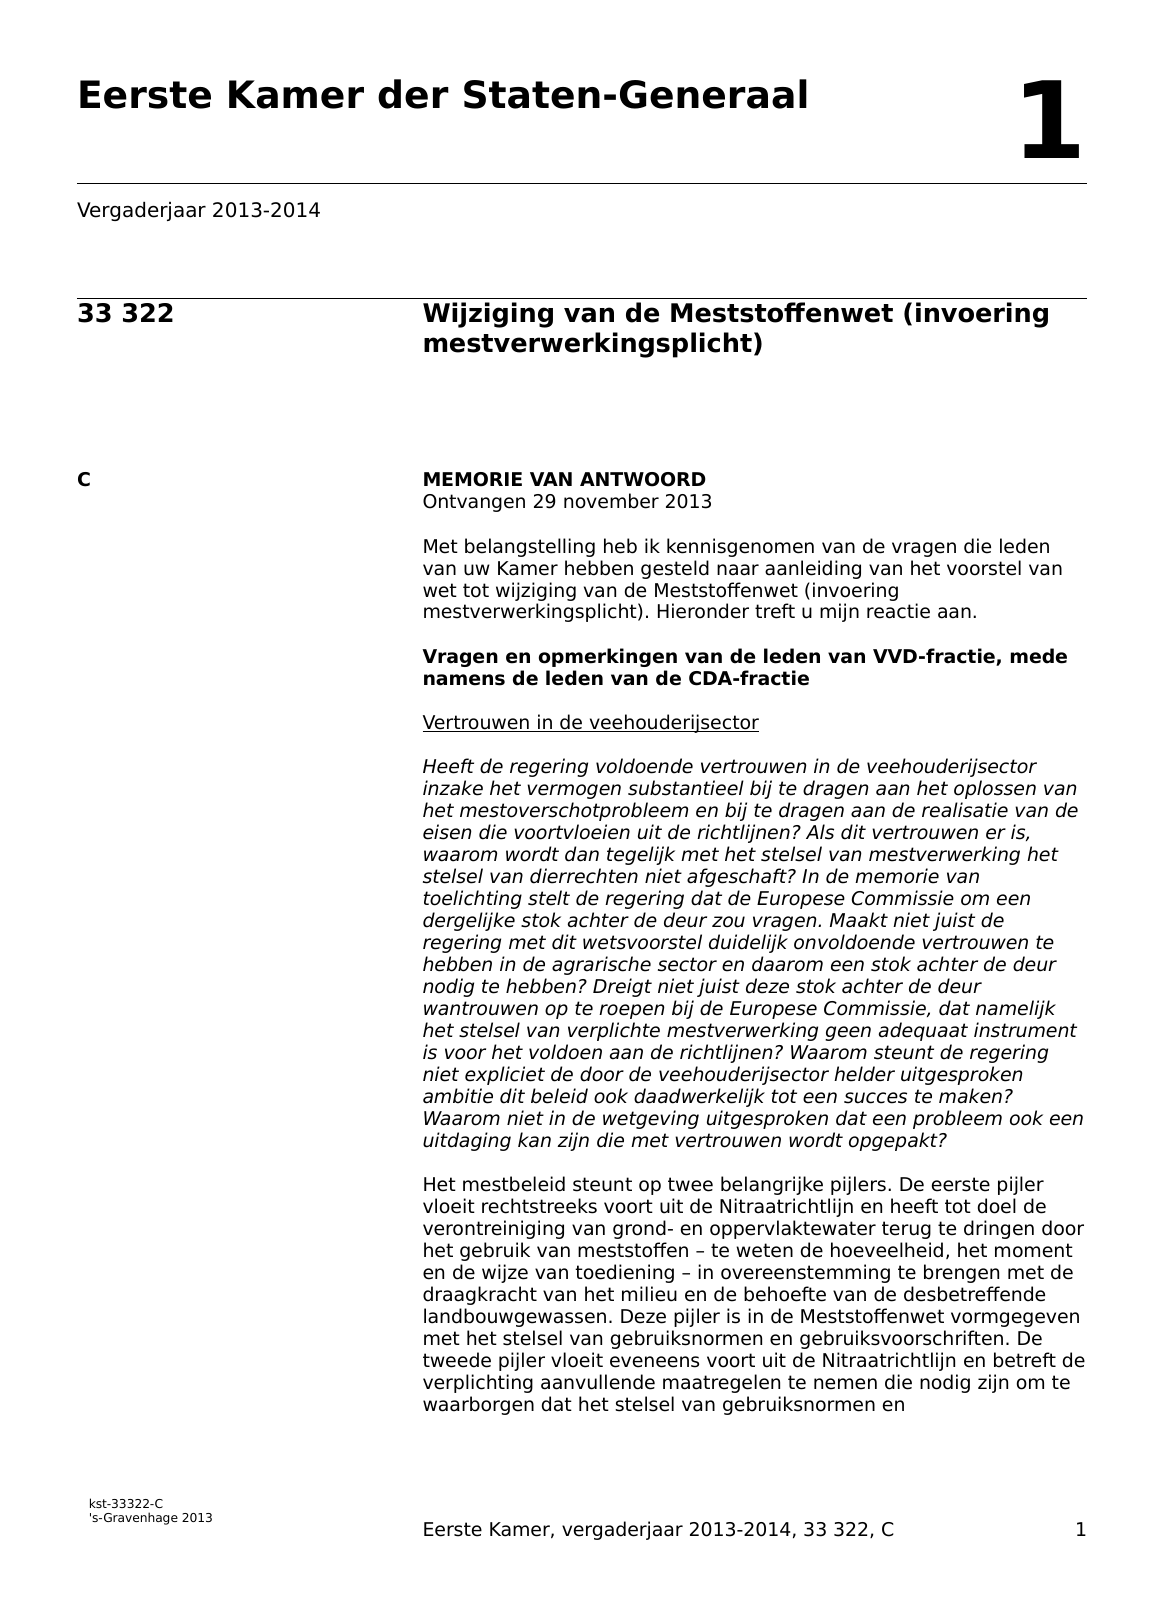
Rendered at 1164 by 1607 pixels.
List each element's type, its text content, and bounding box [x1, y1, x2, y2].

text Het mestbeleid steunt op twee belangrijke pijlers. De eerste pijler vloeit rechtstreeks voort uit de Nitraatrichtlijn en heeft tot doel de verontreiniging van grond- en oppervlaktewater terug te dringen door het gebruik van meststoffen – te weten de hoeveelheid, het moment en de wijze van toediening – in overeenstemming te brengen met de draagkracht van het milieu en de behoefte van de desbetreffende landbouwgewassen. Deze pijler is in de Meststoffenwet vormgegeven met het stelsel van gebruiksnormen en gebruiksvoorschriften. De tweede pijler vloeit eveneens voort uit de Nitraatrichtlijn en betreft de verplichting aanvullende maatregelen te nemen die nodig zijn om te waarborgen dat het stelsel van gebruiksnormen en [422, 1174, 1087, 1416]
table_cell Vergaderjaar 2013-2014 [77, 184, 1087, 298]
text kst-33322-C [88, 1497, 323, 1511]
subtitle Vragen en opmerkingen van de leden van VVD-fractie, mede namens de leden van de CDA-fractie [422, 646, 1087, 689]
text Met belangstelling heb ik kennisgenomen van de vragen die leden van uw Kamer hebben gesteld naar aanleiding van het voorstel van wet tot wijziging van de Meststoffenwet (invoering mestverwerkingsplicht). Hieronder treft u mijn reactie aan. [422, 536, 1087, 623]
table_header 1 [886, 59, 1087, 183]
text Heeft de regering voldoende vertrouwen in de veehouderijsector inzake het vermogen substantieel bij te dragen aan het oplossen van het mestoverschotprobleem en bij te dragen aan de realisatie van de eisen die voortvloeien uit de richtlijnen? Als dit vertrouwen er is, waarom wordt dan tegelijk met het stelsel van mestverwerking het stelsel van dierrechten niet afgeschaft? In de memorie van toelichting stelt de regering dat de Europese Commissie om een dergelijke stok achter de deur zou vragen. Maakt niet juist de regering met dit wetsvoorstel duidelijk onvoldoende vertrouwen te hebben in de agrarische sector en daarom een stok achter de deur nodig te hebben? Dreigt niet juist deze stok achter de deur wantrouwen op te roepen bij de Europese Commissie, dat namelijk het stelsel van verplichte mestverwerking geen adequaat instrument is voor het voldoen aan de richtlijnen? Waarom steunt de regering niet expliciet de door de veehouderijsector helder uitgesproken ambitie dit beleid ook daadwerkelijk tot een succes te maken? Waarom niet in de wetgeving uitgesproken dat een probleem ook een uitdaging kan zijn die met vertrouwen wordt opgepakt? [422, 756, 1087, 1152]
text 's-Gravenhage 2013 [88, 1511, 323, 1525]
subtitle C MEMORIE VAN ANTWOORD [77, 469, 1087, 491]
subtitle 33 322 Wijziging van de Meststoffenwet (invoering mestverwerkingsplicht) [77, 299, 1087, 358]
text Ontvangen 29 november 2013 [422, 491, 1087, 513]
subtitle Vertrouwen in de veehouderijsector [422, 712, 1087, 734]
table_header Eerste Kamer der Staten-Generaal [77, 59, 886, 183]
